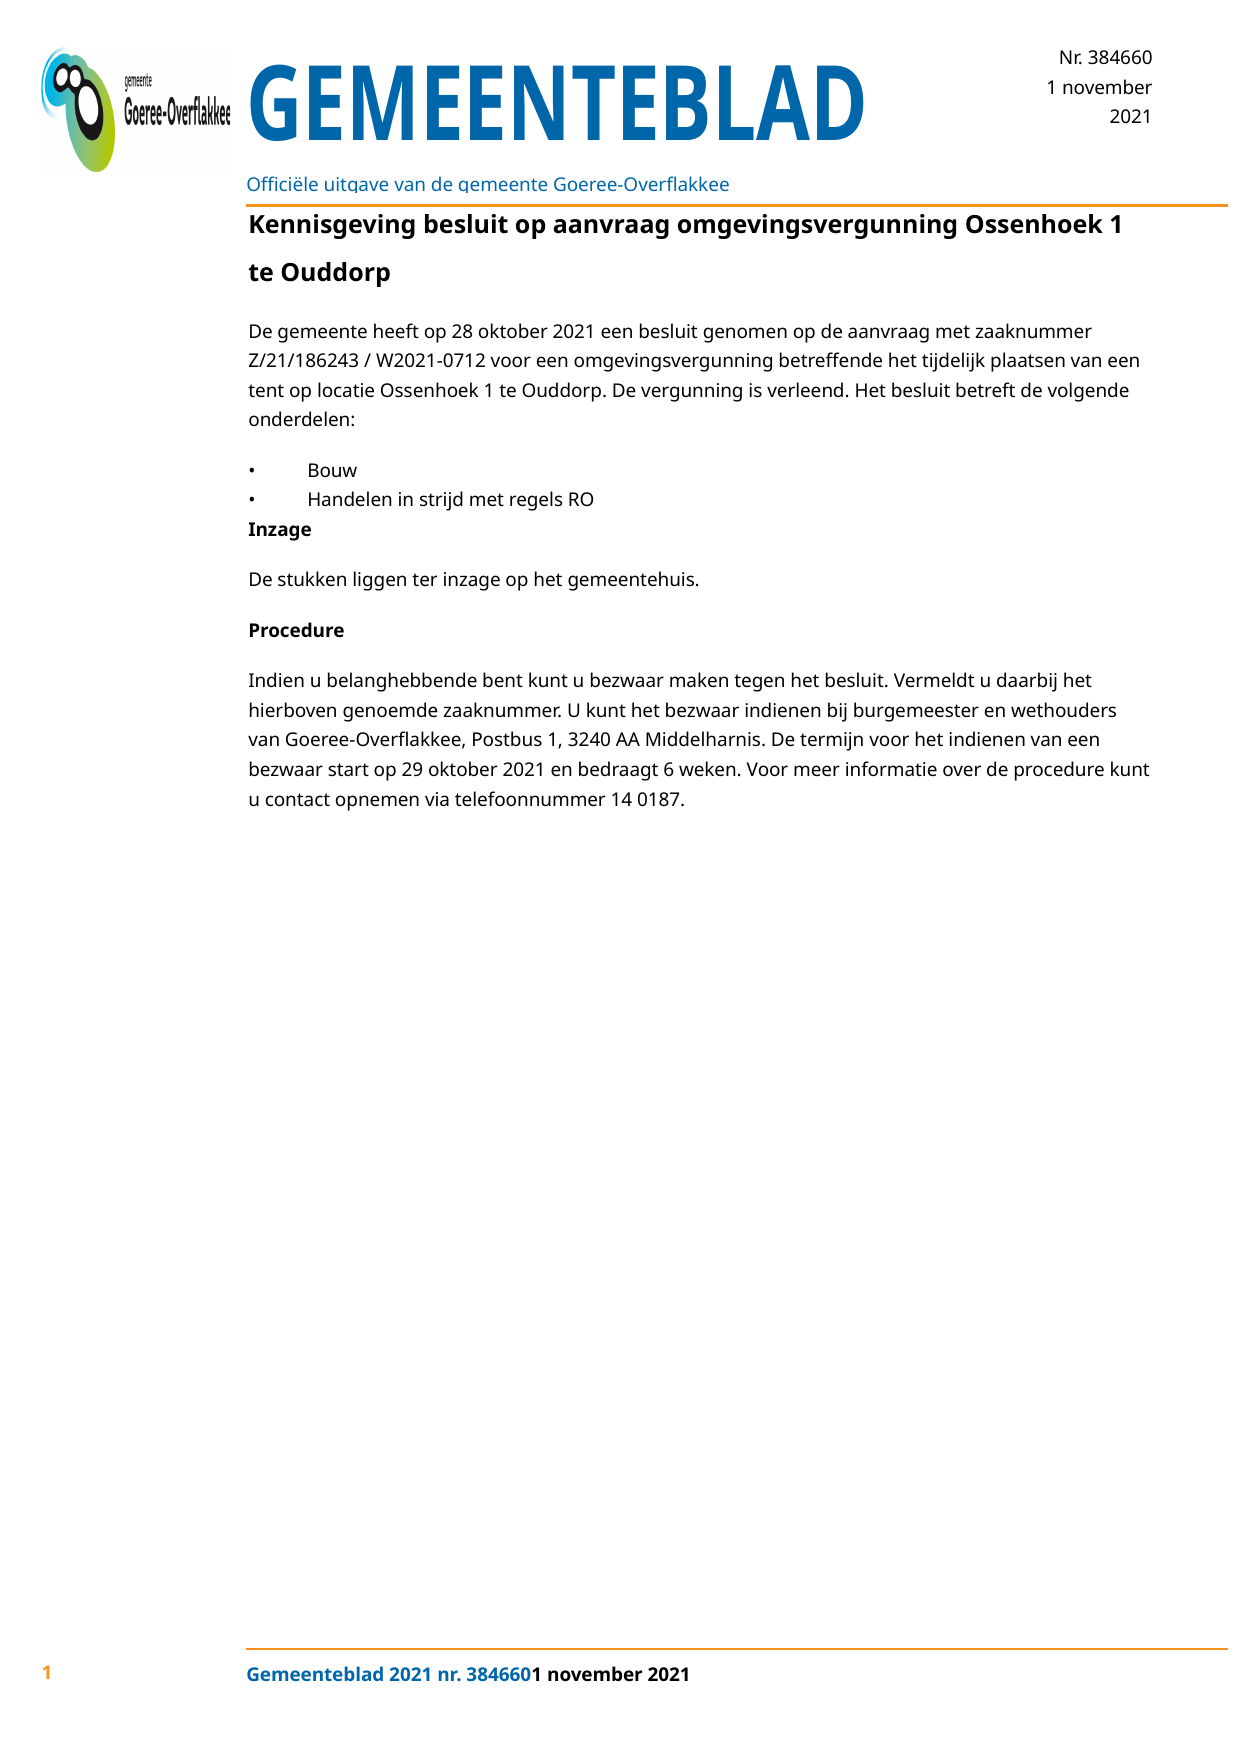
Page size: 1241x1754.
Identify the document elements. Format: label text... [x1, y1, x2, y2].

list Bouw [248, 457, 1152, 483]
picture [41, 47, 231, 172]
list Handelen in strijd met regels RO [248, 487, 1152, 512]
text Indien u belanghebbende bent kunt u bezwaar maken tegen het besluit. Vermeldt u daarbij het hierboven genoemde zaaknummer. U kunt het bezwaar indienen bij burgemeester en wethouders van Goeree-Overflakkee, Postbus 1, 3240 AA Middelharnis. De termijn voor het indienen van een bezwaar start op 29 oktober 2021 en bedraagt 6 weken. Voor meer informatie over de procedure kunt u contact opnemen via telefoonnummer 14 0187. [248, 667, 1152, 812]
text Inzage [248, 516, 1152, 542]
text Procedure [248, 617, 1152, 643]
text De stukken liggen ter inzage op het gemeentehuis. [248, 567, 1152, 592]
text Kennisgeving besluit op aanvraag omgevingsvergunning Ossenhoek 1 te Ouddorp [248, 207, 1152, 288]
text De gemeente heeft op 28 oktober 2021 een besluit genomen op de aanvraag met zaaknummer Z/21/186243 / W2021-0712 voor een omgevingsvergunning betreffende het tijdelijk plaatsen van een tent op locatie Ossenhoek 1 te Ouddorp. De vergunning is verleend. Het besluit betreft de volgende onderdelen: [248, 318, 1152, 432]
